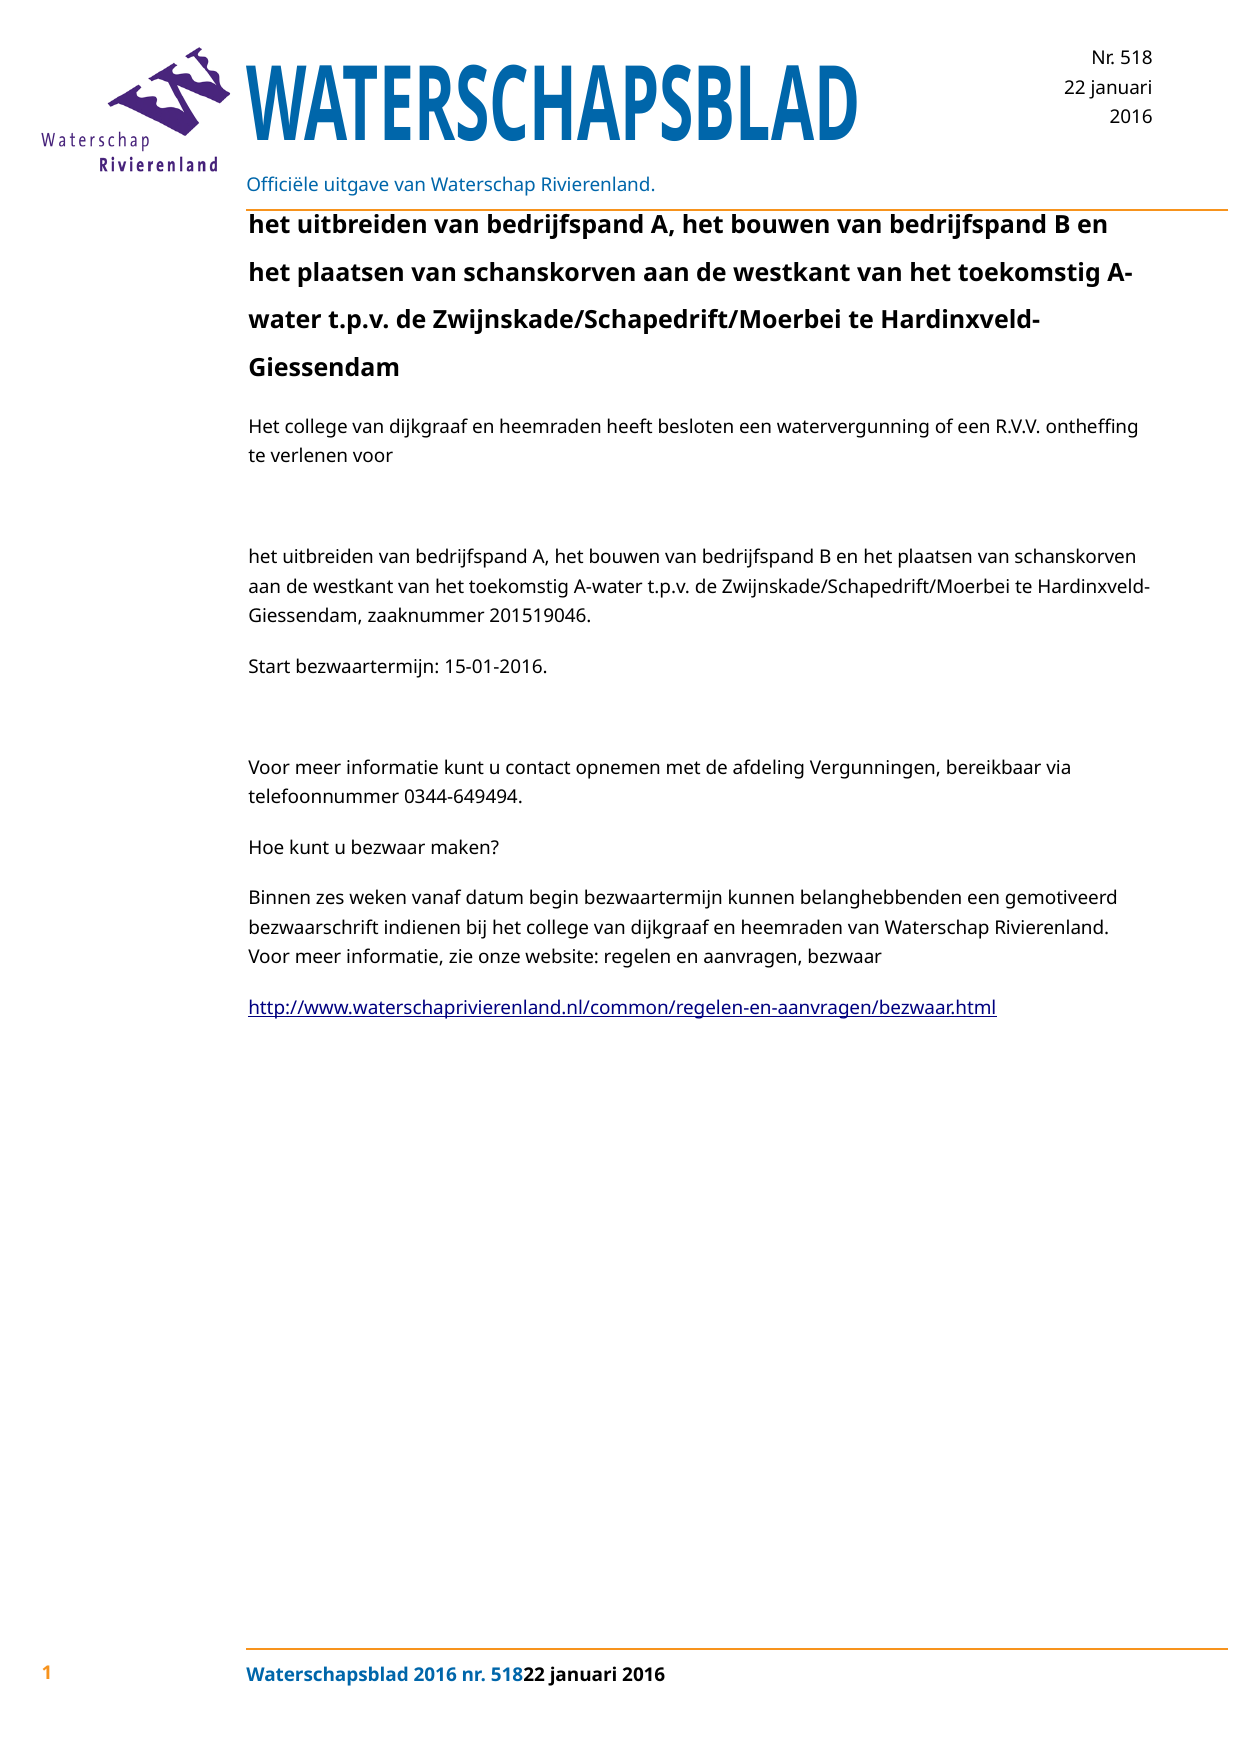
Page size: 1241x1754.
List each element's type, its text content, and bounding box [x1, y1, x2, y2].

text het uitbreiden van bedrijfspand A, het bouwen van bedrijfspand B en het plaatsen van schanskorven aan de westkant van het toekomstig A-water t.p.v. de Zwijnskade/Schapedrift/Moerbei te Hardinxveld-Giessendam [248, 211, 1152, 384]
text Hoe kunt u bezwaar maken? [248, 834, 1152, 860]
picture [41, 47, 231, 172]
text Voor meer informatie kunt u contact opnemen met de afdeling Vergunningen, bereikbaar via telefoonnummer 0344-649494. [248, 754, 1152, 809]
text Binnen zes weken vanaf datum begin bezwaartermijn kunnen belanghebbenden een gemotiveerd bezwaarschrift indienen bij het college van dijkgraaf en heemraden van Waterschap Rivierenland. Voor meer informatie, zie onze website: regelen en aanvragen, bezwaar [248, 884, 1152, 969]
text het uitbreiden van bedrijfspand A, het bouwen van bedrijfspand B en het plaatsen van schanskorven aan de westkant van het toekomstig A-water t.p.v. de Zwijnskade/Schapedrift/Moerbei te Hardinxveld-Giessendam, zaaknummer 201519046. [248, 543, 1152, 628]
text Het college van dijkgraaf en heemraden heeft besloten een watervergunning of een R.V.V. ontheffing te verlenen voor [248, 413, 1152, 468]
text http://www.waterschaprivierenland.nl/common/regelen-en-aanvragen/bezwaar.html [248, 994, 1152, 1020]
text Start bezwaartermijn: 15-01-2016. [248, 653, 1152, 679]
